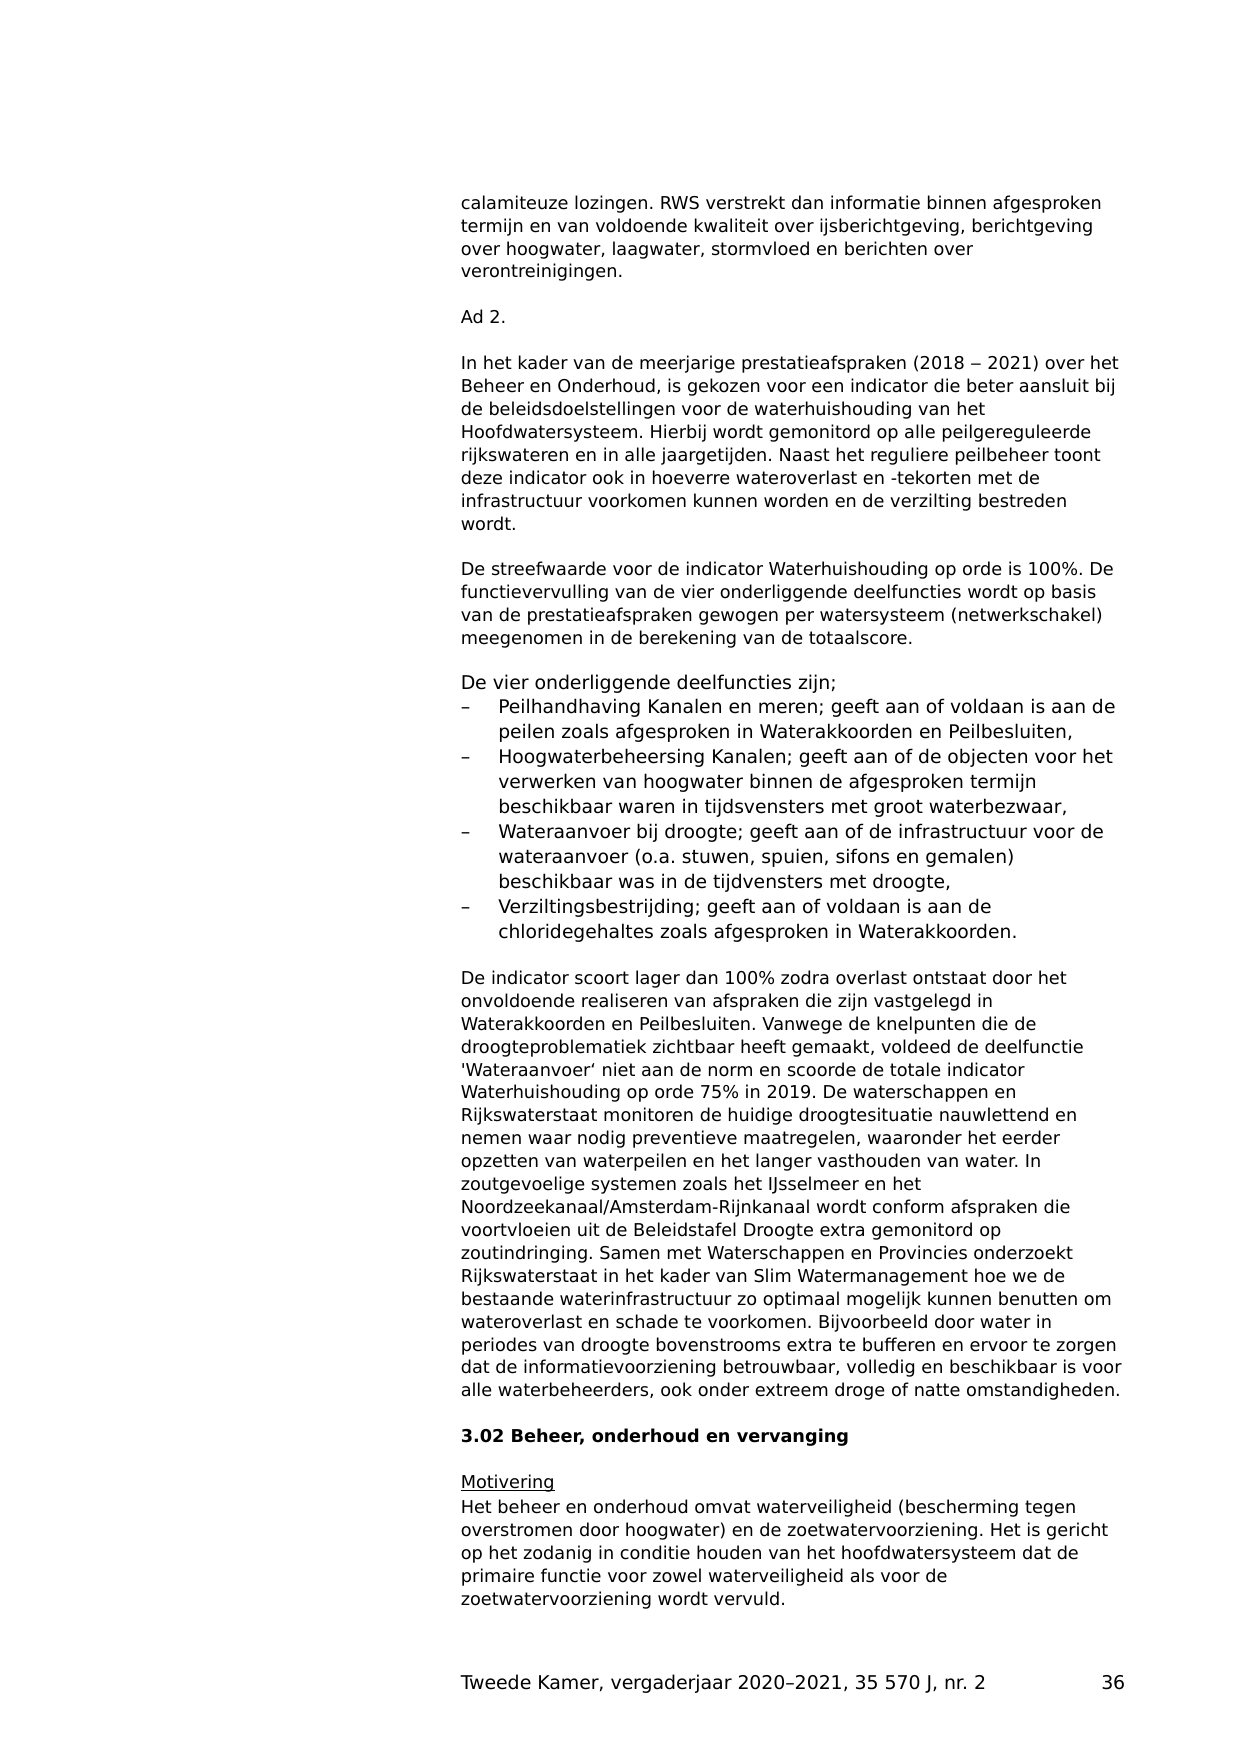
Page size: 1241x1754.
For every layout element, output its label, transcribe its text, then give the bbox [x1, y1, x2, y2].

text De vier onderliggende deelfuncties zijn; [461, 672, 1125, 694]
text In het kader van de meerjarige prestatieafspraken (2018 ‒ 2021) over het Beheer en Onderhoud, is gekozen voor een indicator die beter aansluit bij de beleidsdoelstellingen voor de waterhuishouding van het Hoofdwatersysteem. Hierbij wordt gemonitord op alle peilgereguleerde rijkswateren en in alle jaargetijden. Naast het reguliere peilbeheer toont deze indicator ook in hoeverre wateroverlast en -tekorten met de infrastructuur voorkomen kunnen worden en de verzilting bestreden wordt. [461, 351, 1125, 534]
text Het beheer en onderhoud omvat waterveiligheid (bescherming tegen overstromen door hoogwater) en de zoetwatervoorziening. Het is gericht op het zodanig in conditie houden van het hoofdwatersysteem dat de primaire functie voor zowel waterveiligheid als voor de zoetwatervoorziening wordt vervuld. [461, 1495, 1125, 1610]
text De indicator scoort lager dan 100% zodra overlast ontstaat door het onvoldoende realiseren van afspraken die zijn vastgelegd in Waterakkoorden en Peilbesluiten. Vanwege de knelpunten die de droogteproblematiek zichtbaar heeft gemaakt, voldeed de deelfunctie 'Wateraanvoer‘ niet aan de norm en scoorde de totale indicator Waterhuishouding op orde 75% in 2019. De waterschappen en Rijkswaterstaat monitoren de huidige droogtesituatie nauwlettend en nemen waar nodig preventieve maatregelen, waaronder het eerder opzetten van waterpeilen en het langer vasthouden van water. In zoutgevoelige systemen zoals het IJsselmeer en het Noordzeekanaal/Amsterdam-Rijnkanaal wordt conform afspraken die voortvloeien uit de Beleidstafel Droogte extra gemonitord op zoutindringing. Samen met Waterschappen en Provincies onderzoekt Rijkswaterstaat in het kader van Slim Watermanagement hoe we de bestaande waterinfrastructuur zo optimaal mogelijk kunnen benutten om wateroverlast en schade te voorkomen. Bijvoorbeeld door water in periodes van droogte bovenstrooms extra te bufferen en ervoor te zorgen dat de informatievoorziening betrouwbaar, volledig en beschikbaar is voor alle waterbeheerders, ook onder extreem droge of natte omstandigheden. [461, 966, 1125, 1401]
list Peilhandhaving Kanalen en meren; geeft aan of voldaan is aan de peilen zoals afgesproken in Waterakkoorden en Peilbesluiten, [461, 694, 1125, 744]
text 3.02 Beheer, onderhoud en vervanging [461, 1424, 1125, 1447]
list Wateraanvoer bij droogte; geeft aan of de infrastructuur voor de wateraanvoer (o.a. stuwen, spuien, sifons en gemalen) beschikbaar was in de tijdvensters met droogte, [461, 819, 1125, 894]
list Verziltingsbestrijding; geeft aan of voldaan is aan de chloridegehaltes zoals afgesproken in Waterakkoorden. [461, 894, 1125, 944]
text De streefwaarde voor de indicator Waterhuishouding op orde is 100%. De functievervulling van de vier onderliggende deelfuncties wordt op basis van de prestatieafspraken gewogen per watersysteem (netwerkschakel) meegenomen in de berekening van de totaalscore. [461, 557, 1125, 649]
list Hoogwaterbeheersing Kanalen; geeft aan of de objecten voor het verwerken van hoogwater binnen de afgesproken termijn beschikbaar waren in tijdsvensters met groot waterbezwaar, [461, 744, 1125, 819]
text Motivering [461, 1470, 1125, 1493]
text calamiteuze lozingen. RWS verstrekt dan informatie binnen afgesproken termijn en van voldoende kwaliteit over ijsberichtgeving, berichtgeving over hoogwater, laagwater, stormvloed en berichten over verontreinigingen. [461, 191, 1125, 282]
text Ad 2. [461, 305, 1125, 328]
